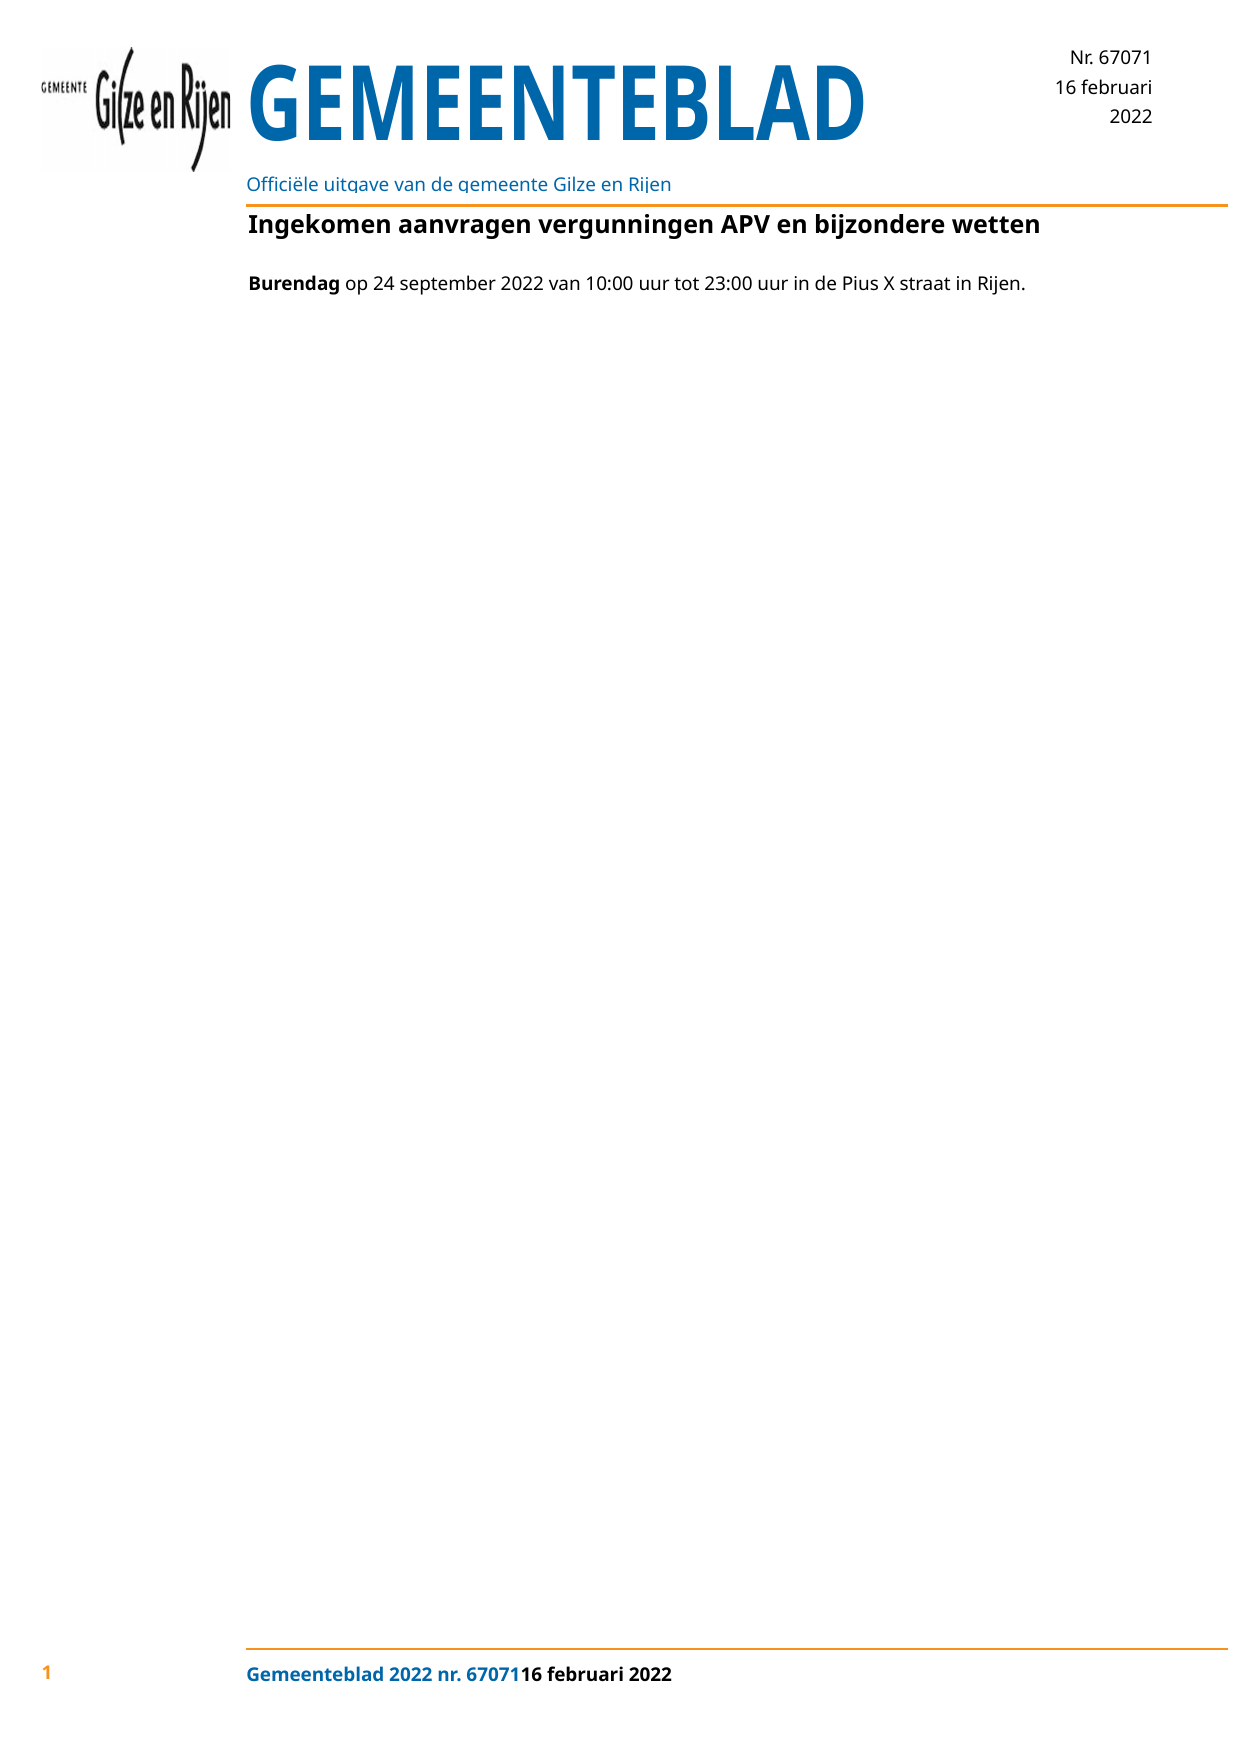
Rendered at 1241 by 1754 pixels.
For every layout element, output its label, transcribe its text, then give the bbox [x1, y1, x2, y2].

text Burendag op 24 september 2022 van 10:00 uur tot 23:00 uur in de Pius X straat in Rijen. [248, 270, 1152, 296]
text Ingekomen aanvragen vergunningen APV en bijzondere wetten [248, 207, 1152, 241]
picture [41, 47, 231, 172]
